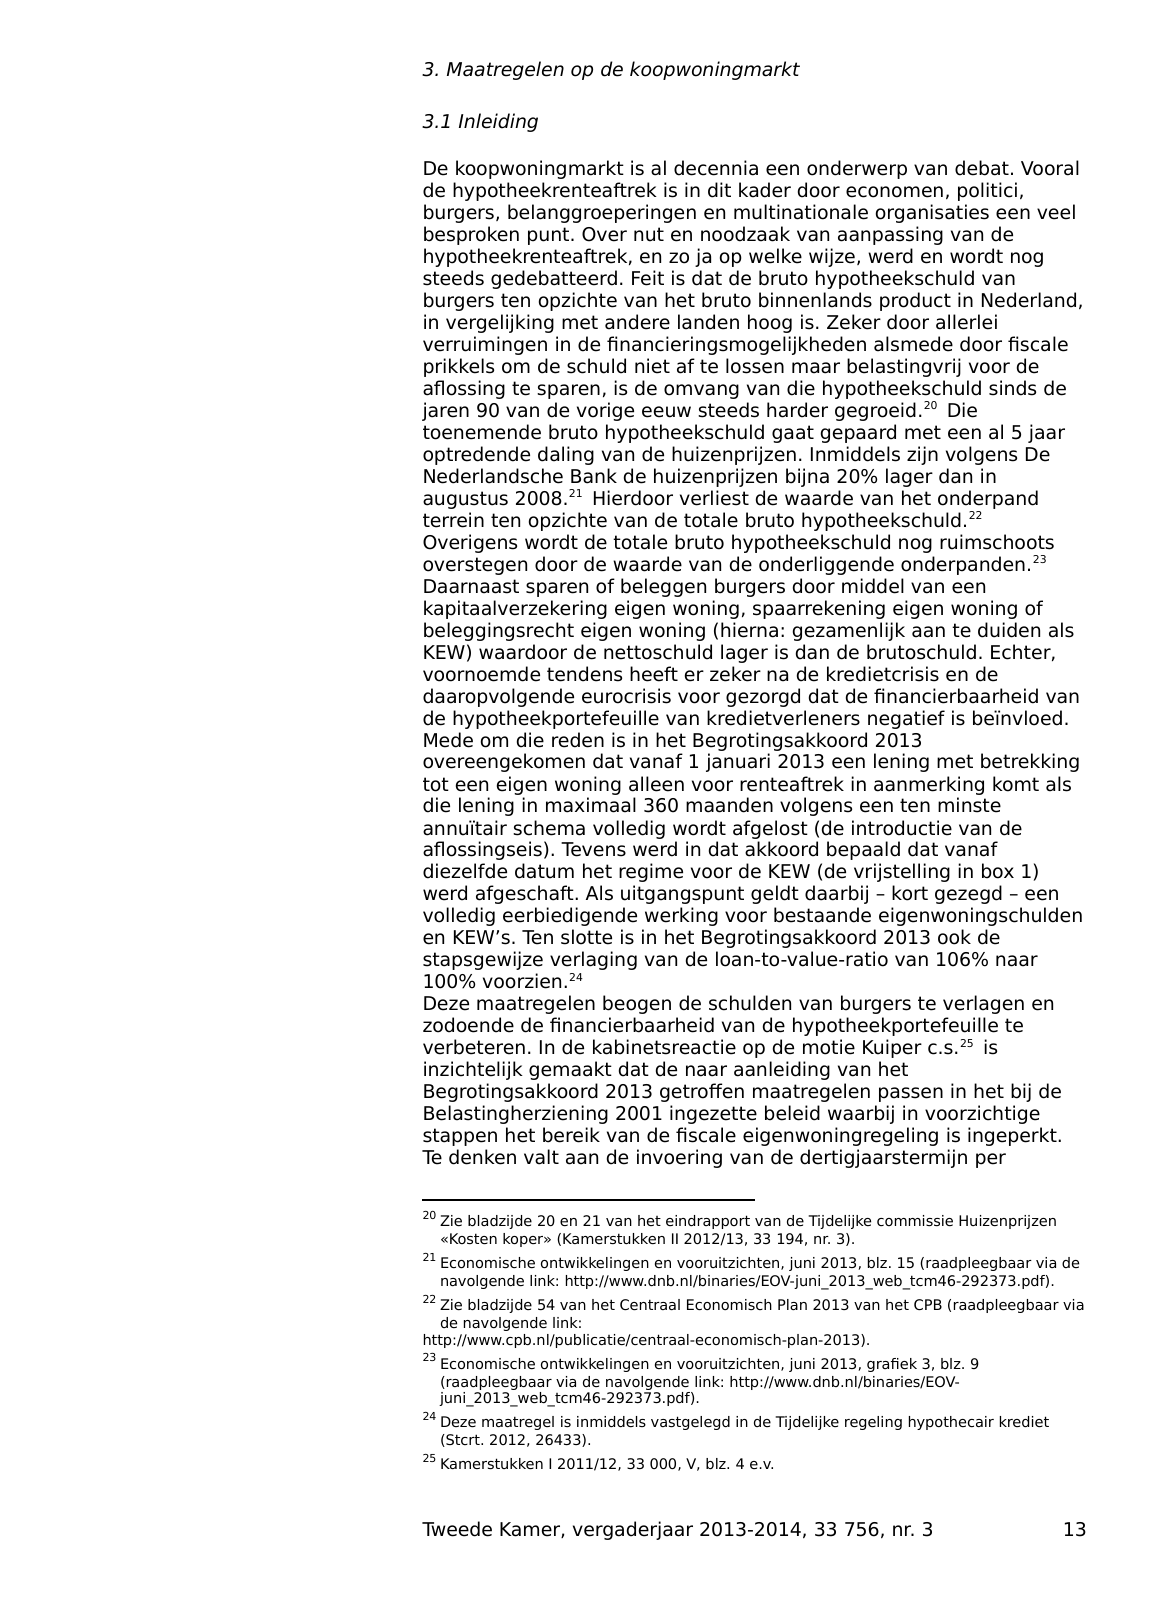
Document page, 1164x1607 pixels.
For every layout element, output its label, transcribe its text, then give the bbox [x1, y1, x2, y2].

text Economische ontwikkelingen en vooruitzichten, juni 2013, blz. 15 (raadpleegbaar via de navolgende link: http://www.dnb.nl/binaries/EOV-juni_2013_web_tcm46-292373.pdf). [422, 1251, 1087, 1290]
text Zie bladzijde 54 van het Centraal Economisch Plan 2013 van het CPB (raadpleegbaar via de navolgende link: [422, 1293, 1087, 1332]
subtitle 3.1 Inleiding [422, 111, 1087, 133]
text Deze maatregelen beogen de schulden van burgers te verlagen en zodoende de financierbaarheid van de hypotheekportefeuille te verbeteren. In de kabinetsreactie op de motie Kuiper c.s. is inzichtelijk gemaakt dat de naar aanleiding van het Begrotingsakkoord 2013 getroffen maatregelen passen in het bij de Belastingherziening 2001 ingezette beleid waarbij in voorzichtige stappen het bereik van de fiscale eigenwoningregeling is ingeperkt. Te denken valt aan de invoering van de dertigjaarstermijn per [422, 993, 1087, 1169]
text Economische ontwikkelingen en vooruitzichten, juni 2013, grafiek 3, blz. 9 (raadpleegbaar via de navolgende link: http://www.dnb.nl/binaries/EOV-juni_2013_web_tcm46-292373.pdf). [422, 1352, 1087, 1407]
text Zie bladzijde 20 en 21 van het eindrapport van de Tijdelijke commissie Huizenprijzen «Kosten koper» (Kamerstukken II 2012/13, 33 194, nr. 3). [422, 1209, 1087, 1248]
text Kamerstukken I 2011/12, 33 000, V, blz. 4 e.v. [422, 1452, 1087, 1474]
text Deze maatregel is inmiddels vastgelegd in de Tijdelijke regeling hypothecair krediet (Stcrt. 2012, 26433). [422, 1410, 1087, 1449]
text De koopwoningmarkt is al decennia een onderwerp van debat. Vooral de hypotheekrenteaftrek is in dit kader door economen, politici, burgers, belanggroeperingen en multinationale organisaties een veel besproken punt. Over nut en noodzaak van aanpassing van de hypotheekrenteaftrek, en zo ja op welke wijze, werd en wordt nog steeds gedebatteerd. Feit is dat de bruto hypotheekschuld van burgers ten opzichte van het bruto binnenlands product in Nederland, in vergelijking met andere landen hoog is. Zeker door allerlei verruimingen in de financieringsmogelijkheden alsmede door fiscale prikkels om de schuld niet af te lossen maar belastingvrij voor de aflossing te sparen, is de omvang van die hypotheekschuld sinds de jaren 90 van de vorige eeuw steeds harder gegroeid. Die toenemende bruto hypotheekschuld gaat gepaard met een al 5 jaar optredende daling van de huizenprijzen. Inmiddels zijn volgens De Nederlandsche Bank de huizenprijzen bijna 20% lager dan in augustus 2008. Hierdoor verliest de waarde van het onderpand terrein ten opzichte van de totale bruto hypotheekschuld. Overigens wordt de totale bruto hypotheekschuld nog ruimschoots overstegen door de waarde van de onderliggende onderpanden. Daarnaast sparen of beleggen burgers door middel van een kapitaalverzekering eigen woning, spaarrekening eigen woning of beleggingsrecht eigen woning (hierna: gezamenlijk aan te duiden als KEW) waardoor de nettoschuld lager is dan de brutoschuld. Echter, voornoemde tendens heeft er zeker na de kredietcrisis en de daaropvolgende eurocrisis voor gezorgd dat de financierbaarheid van de hypotheekportefeuille van kredietverleners negatief is beïnvloed. Mede om die reden is in het Begrotingsakkoord 2013 overeengekomen dat vanaf 1 januari 2013 een lening met betrekking tot een eigen woning alleen voor renteaftrek in aanmerking komt als die lening in maximaal 360 maanden volgens een ten minste annuïtair schema volledig wordt afgelost (de introductie van de aflossingseis). Tevens werd in dat akkoord bepaald dat vanaf diezelfde datum het regime voor de KEW (de vrijstelling in box 1) werd afgeschaft. Als uitgangspunt geldt daarbij – kort gezegd – een volledig eerbiedigende werking voor bestaande eigenwoningschulden en KEW’s. Ten slotte is in het Begrotingsakkoord 2013 ook de stapsgewijze verlaging van de loan-to-value-ratio van 106% naar 100% voorzien. [422, 158, 1087, 993]
text http://www.cpb.nl/publicatie/centraal-economisch-plan-2013). [422, 1332, 1087, 1349]
subtitle 3. Maatregelen op de koopwoningmarkt [422, 59, 1087, 81]
